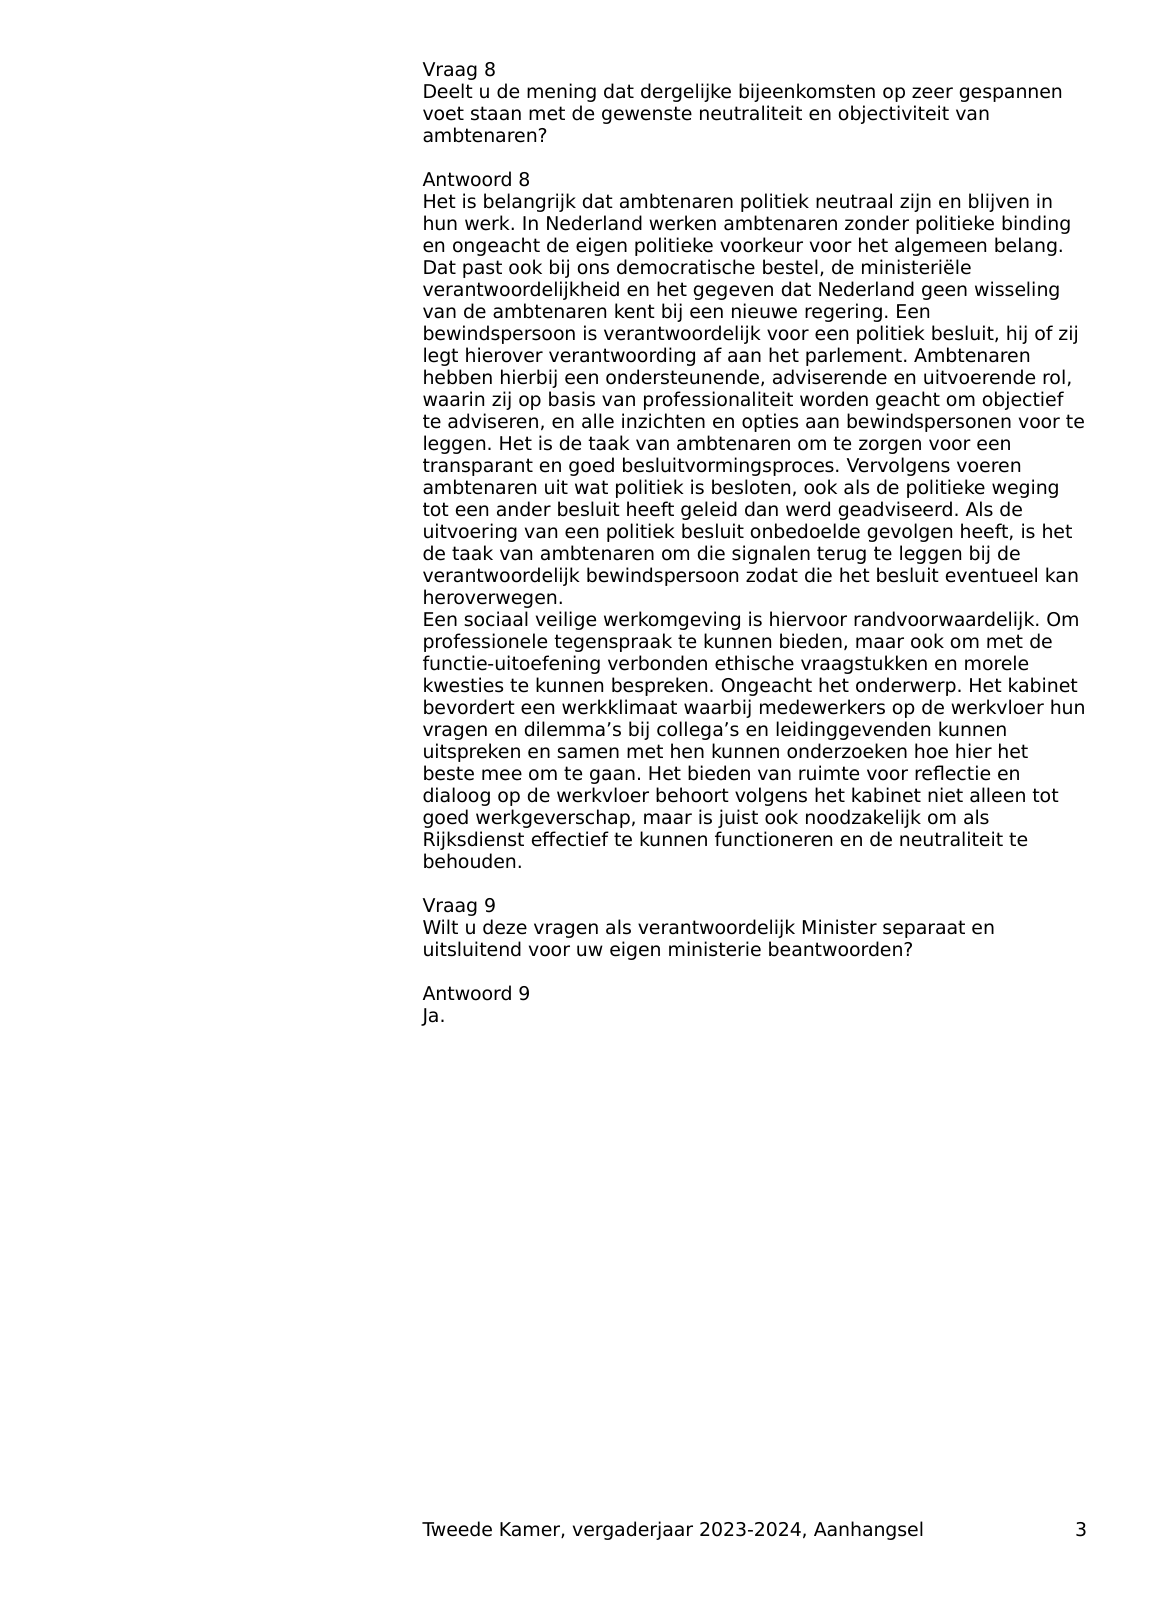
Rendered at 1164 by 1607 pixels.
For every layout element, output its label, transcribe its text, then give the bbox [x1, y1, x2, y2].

text Wilt u deze vragen als verantwoordelijk Minister separaat en uitsluitend voor uw eigen ministerie beantwoorden? [422, 917, 1087, 961]
text Vraag 8 [422, 59, 1087, 81]
text Vraag 9 [422, 895, 1087, 917]
text Het is belangrijk dat ambtenaren politiek neutraal zijn en blijven in hun werk. In Nederland werken ambtenaren zonder politieke binding en ongeacht de eigen politieke voorkeur voor het algemeen belang. Dat past ook bij ons democratische bestel, de ministeriële verantwoordelijkheid en het gegeven dat Nederland geen wisseling van de ambtenaren kent bij een nieuwe regering. Een bewindspersoon is verantwoordelijk voor een politiek besluit, hij of zij legt hierover verantwoording af aan het parlement. Ambtenaren hebben hierbij een ondersteunende, adviserende en uitvoerende rol, waarin zij op basis van professionaliteit worden geacht om objectief te adviseren, en alle inzichten en opties aan bewindspersonen voor te leggen. Het is de taak van ambtenaren om te zorgen voor een transparant en goed besluitvormingsproces. Vervolgens voeren ambtenaren uit wat politiek is besloten, ook als de politieke weging tot een ander besluit heeft geleid dan werd geadviseerd. Als de uitvoering van een politiek besluit onbedoelde gevolgen heeft, is het de taak van ambtenaren om die signalen terug te leggen bij de verantwoordelijk bewindspersoon zodat die het besluit eventueel kan heroverwegen. [422, 191, 1087, 609]
text Antwoord 8 [422, 169, 1087, 191]
text Een sociaal veilige werkomgeving is hiervoor randvoorwaardelijk. Om professionele tegenspraak te kunnen bieden, maar ook om met de functie-uitoefening verbonden ethische vraagstukken en morele kwesties te kunnen bespreken. Ongeacht het onderwerp. Het kabinet bevordert een werkklimaat waarbij medewerkers op de werkvloer hun vragen en dilemma’s bij collega’s en leidinggevenden kunnen uitspreken en samen met hen kunnen onderzoeken hoe hier het beste mee om te gaan. Het bieden van ruimte voor reflectie en dialoog op de werkvloer behoort volgens het kabinet niet alleen tot goed werkgeverschap, maar is juist ook noodzakelijk om als Rijksdienst effectief te kunnen functioneren en de neutraliteit te behouden. [422, 609, 1087, 872]
text Deelt u de mening dat dergelijke bijeenkomsten op zeer gespannen voet staan met de gewenste neutraliteit en objectiviteit van ambtenaren? [422, 81, 1087, 147]
text Ja. [422, 1005, 1087, 1027]
text Antwoord 9 [422, 983, 1087, 1005]
